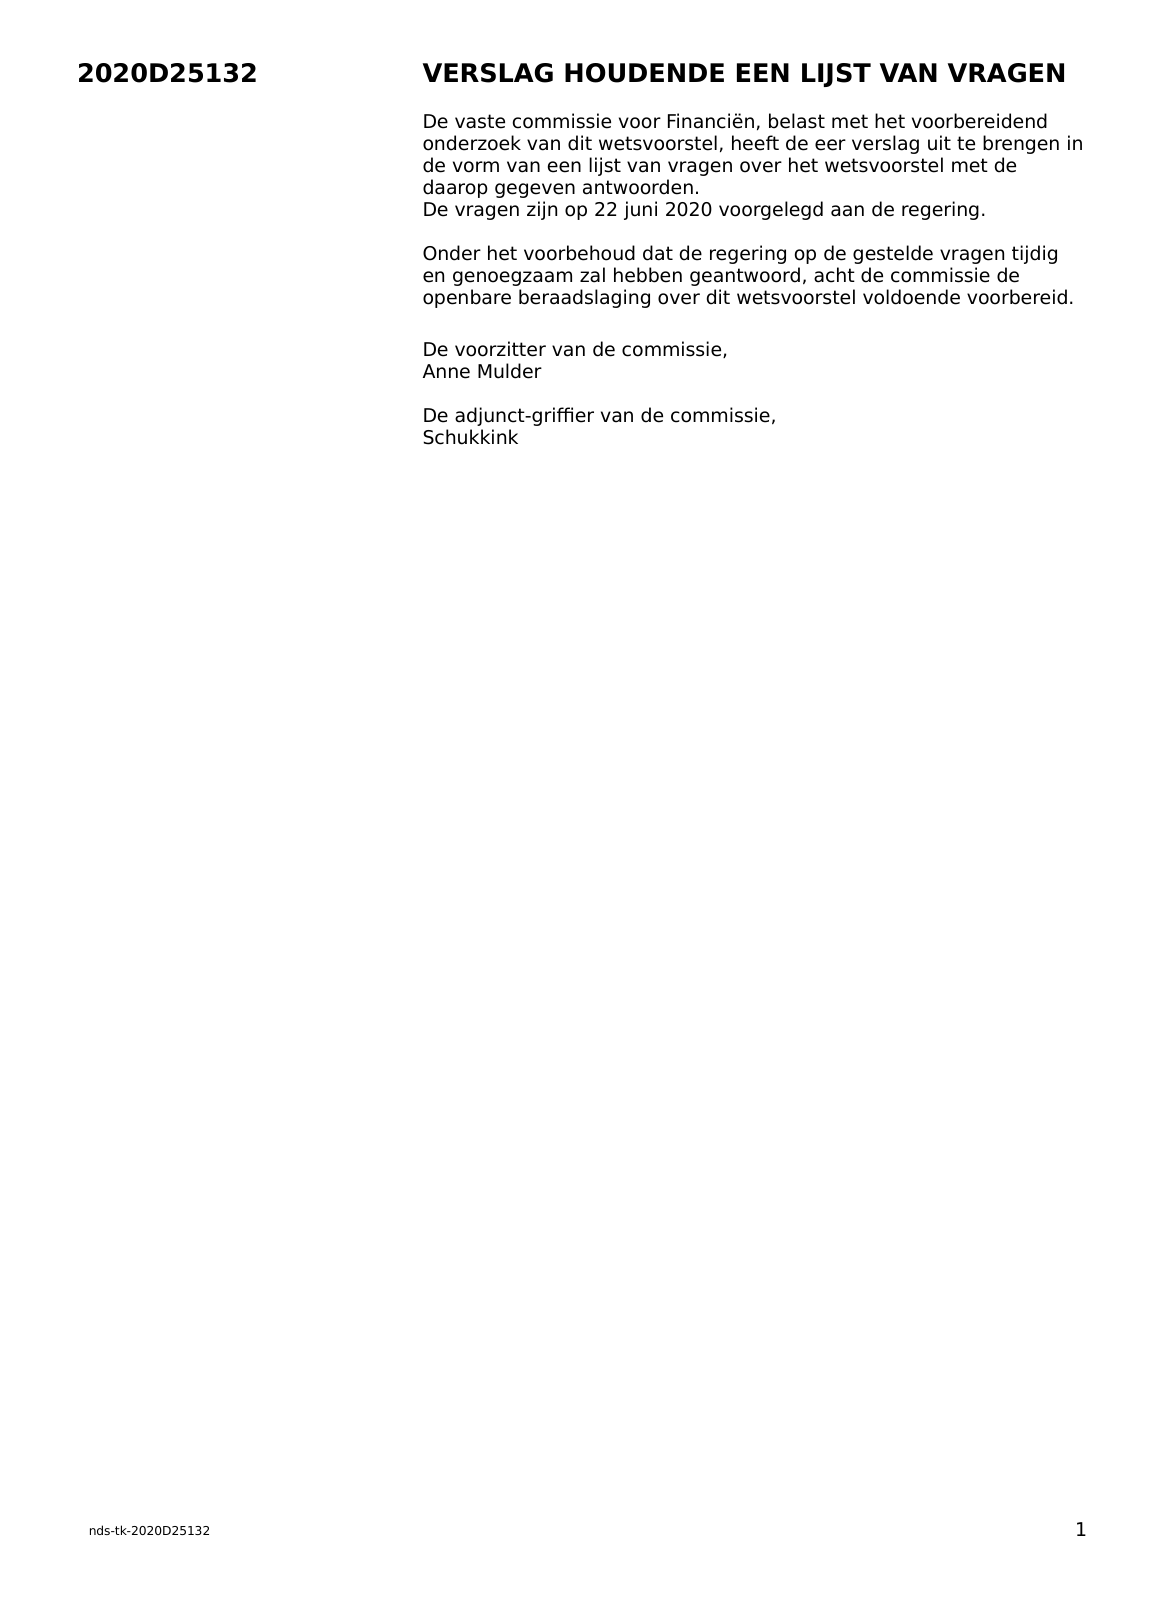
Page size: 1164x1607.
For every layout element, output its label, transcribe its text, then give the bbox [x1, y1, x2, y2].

text 2020D25132 VERSLAG HOUDENDE EEN LIJST VAN VRAGEN [77, 59, 1087, 89]
text De vaste commissie voor Financiën, belast met het voorbereidend onderzoek van dit wetsvoorstel, heeft de eer verslag uit te brengen in de vorm van een lijst van vragen over het wetsvoorstel met de daarop gegeven antwoorden. [422, 111, 1087, 199]
text De voorzitter van de commissie, Anne Mulder [422, 339, 1087, 383]
text nds-tk-2020D25132 [88, 1524, 323, 1538]
text De adjunct-griffier van de commissie, Schukkink [422, 405, 1087, 449]
text De vragen zijn op 22 juni 2020 voorgelegd aan de regering. [422, 199, 1087, 221]
text Onder het voorbehoud dat de regering op de gestelde vragen tijdig en genoegzaam zal hebben geantwoord, acht de commissie de openbare beraadslaging over dit wetsvoorstel voldoende voorbereid. [422, 243, 1087, 309]
